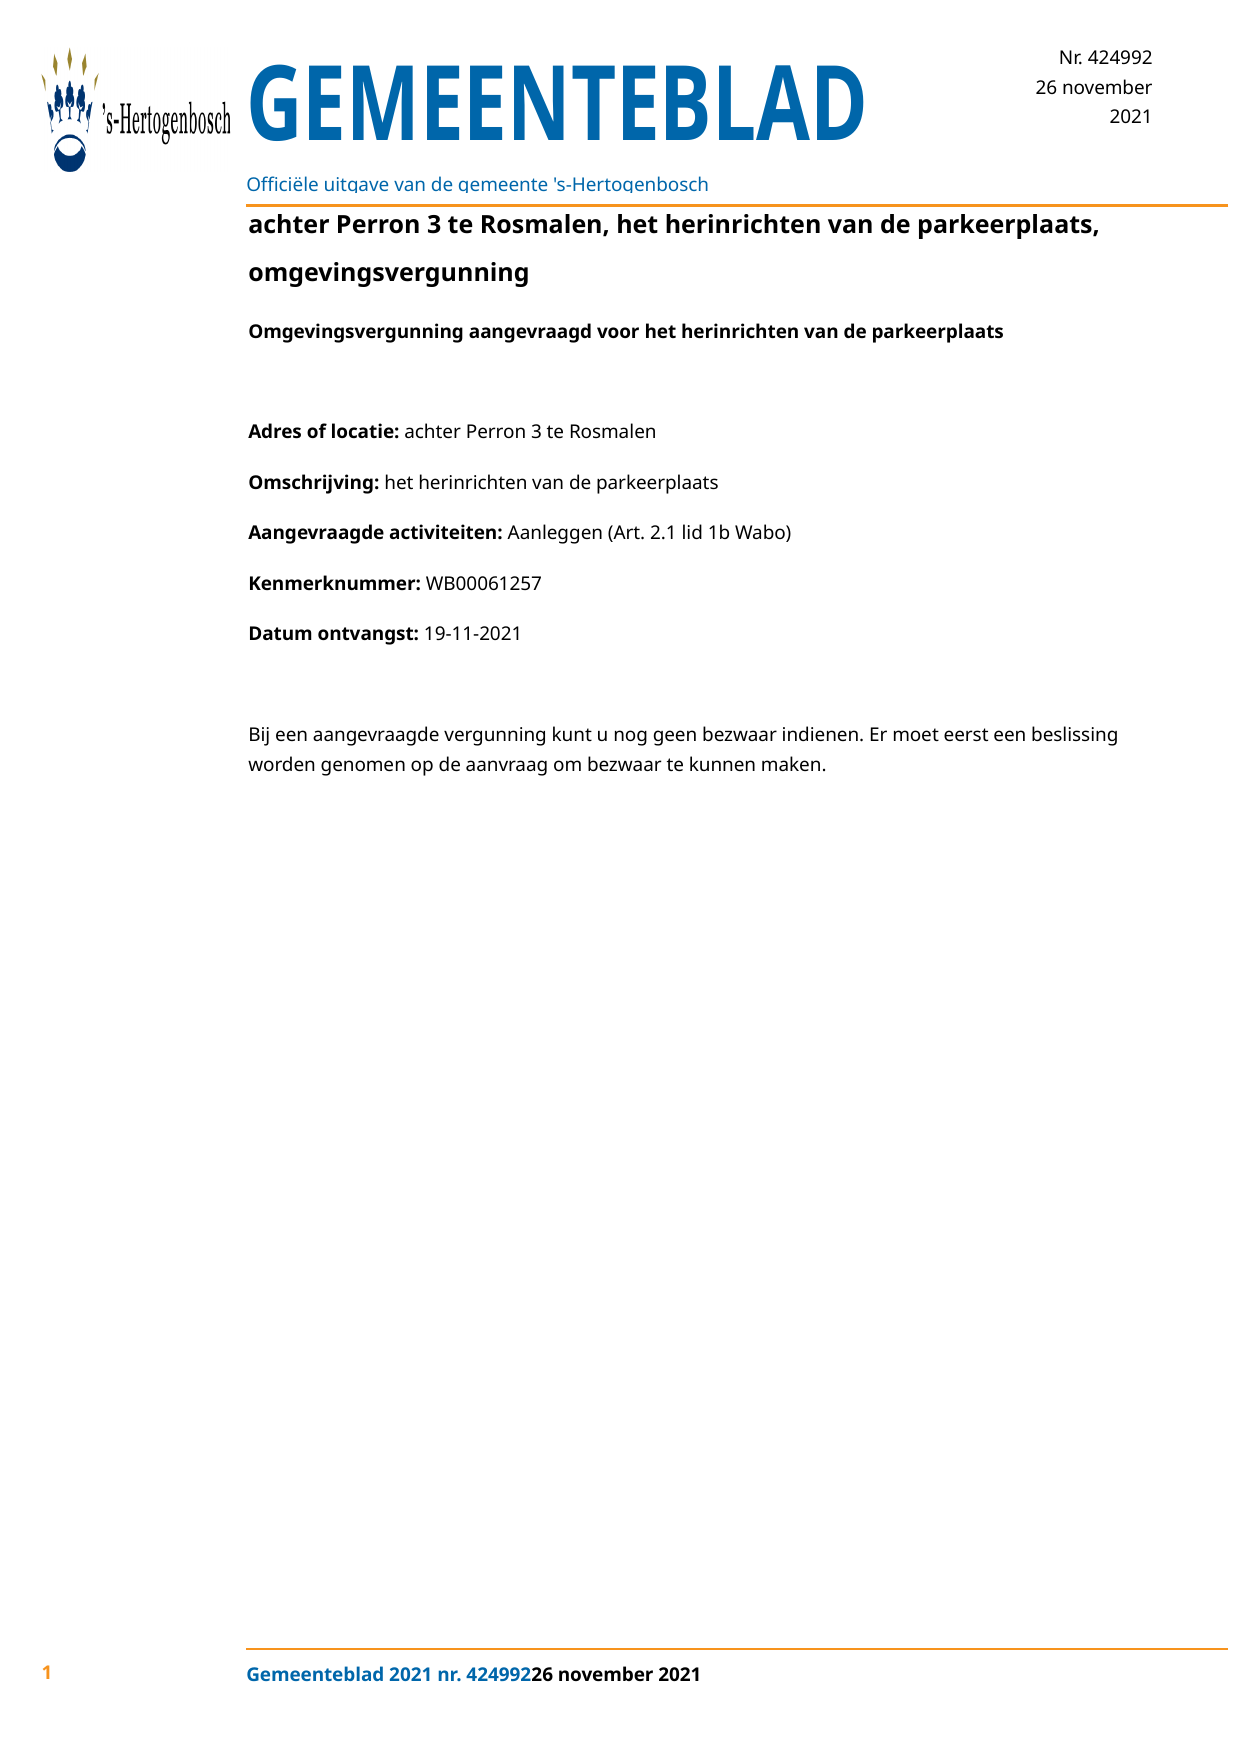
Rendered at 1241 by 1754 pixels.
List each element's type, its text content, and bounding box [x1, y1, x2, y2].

text Omschrijving: het herinrichten van de parkeerplaats [248, 469, 1152, 495]
picture [41, 47, 231, 172]
text achter Perron 3 te Rosmalen, het herinrichten van de parkeerplaats, omgevingsvergunning [248, 207, 1152, 288]
text Datum ontvangst: 19-11-2021 [248, 620, 1152, 646]
text Bij een aangevraagde vergunning kunt u nog geen bezwaar indienen. Er moet eerst een beslissing worden genomen op de aanvraag om bezwaar te kunnen maken. [248, 721, 1152, 777]
text Omgevingsvergunning aangevraagd voor het herinrichten van de parkeerplaats [248, 318, 1152, 344]
text Adres of locatie: achter Perron 3 te Rosmalen [248, 419, 1152, 444]
text Kenmerknummer: WB00061257 [248, 570, 1152, 596]
text Aangevraagde activiteiten: Aanleggen (Art. 2.1 lid 1b Wabo) [248, 519, 1152, 545]
